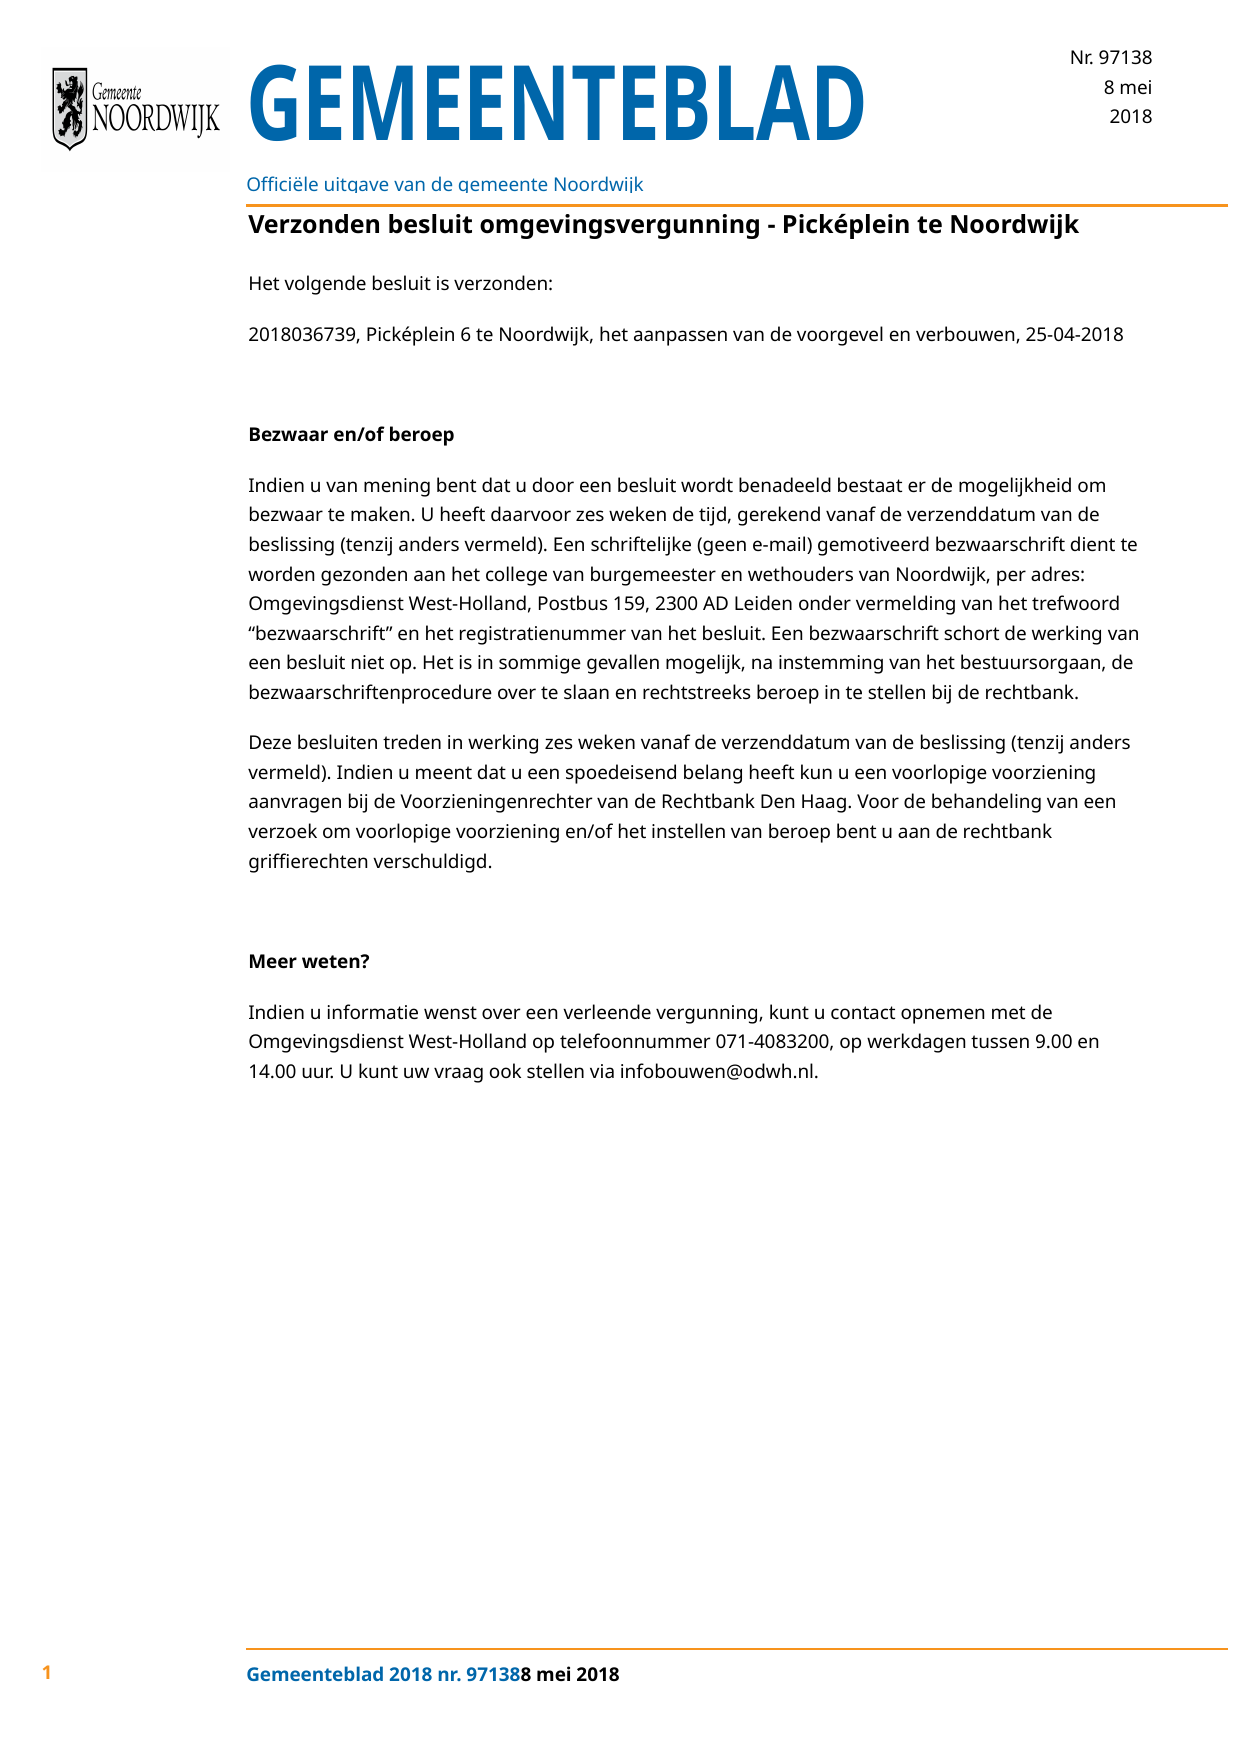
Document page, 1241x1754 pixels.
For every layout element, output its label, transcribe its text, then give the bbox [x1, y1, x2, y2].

text Bezwaar en/of beroep [248, 422, 1152, 447]
picture [41, 47, 231, 172]
text Indien u van mening bent dat u door een besluit wordt benadeeld bestaat er de mogelijkheid om bezwaar te maken. U heeft daarvoor zes weken de tijd, gerekend vanaf de verzenddatum van de beslissing (tenzij anders vermeld). Een schriftelijke (geen e-mail) gemotiveerd bezwaarschrift dient te worden gezonden aan het college van burgemeester en wethouders van Noordwijk, per adres: Omgevingsdienst West-Holland, Postbus 159, 2300 AD Leiden onder vermelding van het trefwoord “bezwaarschrift” en het registratienummer van het besluit. Een bezwaarschrift schort de werking van een besluit niet op. Het is in sommige gevallen mogelijk, na instemming van het bestuursorgaan, de bezwaarschriftenprocedure over te slaan en rechtstreeks beroep in te stellen bij de rechtbank. [248, 472, 1152, 705]
text Meer weten? [248, 949, 1152, 974]
text Deze besluiten treden in werking zes weken vanaf de verzenddatum van de beslissing (tenzij anders vermeld). Indien u meent dat u een spoedeisend belang heeft kun u een voorlopige voorziening aanvragen bij de Voorzieningenrechter van de Rechtbank Den Haag. Voor de behandeling van een verzoek om voorlopige voorziening en/of het instellen van beroep bent u aan de rechtbank griffierechten verschuldigd. [248, 729, 1152, 873]
text Indien u informatie wenst over een verleende vergunning, kunt u contact opnemen met de Omgevingsdienst West-Holland op telefoonnummer 071-4083200, op werkdagen tussen 9.00 en 14.00 uur. U kunt uw vraag ook stellen via infobouwen@odwh.nl. [248, 999, 1152, 1084]
text Verzonden besluit omgevingsvergunning - Picképlein te Noordwijk [248, 207, 1152, 241]
text Het volgende besluit is verzonden: [248, 270, 1152, 296]
text 2018036739, Picképlein 6 te Noordwijk, het aanpassen van de voorgevel en verbouwen, 25-04-2018 [248, 321, 1152, 346]
